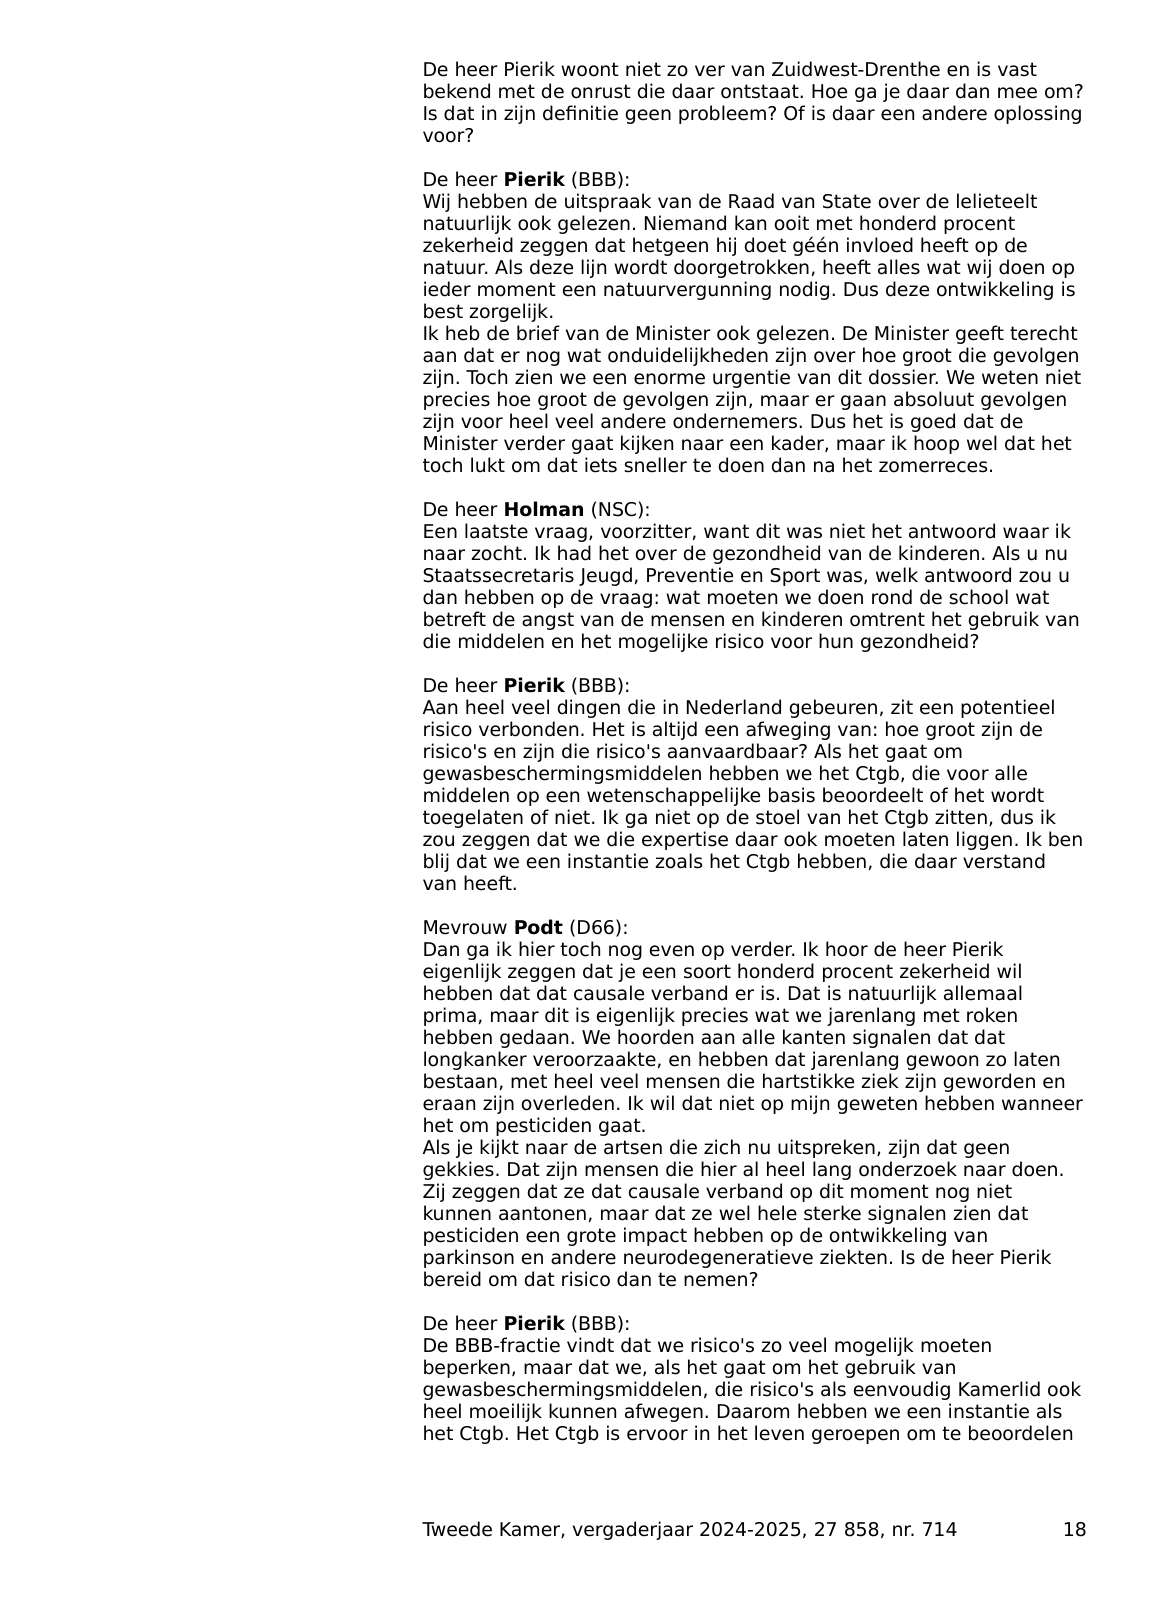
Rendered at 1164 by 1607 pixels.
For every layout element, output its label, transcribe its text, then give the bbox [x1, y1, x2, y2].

text Mevrouw Podt (D66): [422, 917, 1087, 939]
text Een laatste vraag, voorzitter, want dit was niet het antwoord waar ik naar zocht. Ik had het over de gezondheid van de kinderen. Als u nu Staatssecretaris Jeugd, Preventie en Sport was, welk antwoord zou u dan hebben op de vraag: wat moeten we doen rond de school wat betreft de angst van de mensen en kinderen omtrent het gebruik van die middelen en het mogelijke risico voor hun gezondheid? [422, 521, 1087, 653]
text De heer Pierik (BBB): [422, 675, 1087, 697]
text Als je kijkt naar de artsen die zich nu uitspreken, zijn dat geen gekkies. Dat zijn mensen die hier al heel lang onderzoek naar doen. Zij zeggen dat ze dat causale verband op dit moment nog niet kunnen aantonen, maar dat ze wel hele sterke signalen zien dat pesticiden een grote impact hebben op de ontwikkeling van parkinson en andere neurodegeneratieve ziekten. Is de heer Pierik bereid om dat risico dan te nemen? [422, 1137, 1087, 1291]
text De heer Holman (NSC): [422, 499, 1087, 521]
text Dan ga ik hier toch nog even op verder. Ik hoor de heer Pierik eigenlijk zeggen dat je een soort honderd procent zekerheid wil hebben dat dat causale verband er is. Dat is natuurlijk allemaal prima, maar dit is eigenlijk precies wat we jarenlang met roken hebben gedaan. We hoorden aan alle kanten signalen dat dat longkanker veroorzaakte, en hebben dat jarenlang gewoon zo laten bestaan, met heel veel mensen die hartstikke ziek zijn geworden en eraan zijn overleden. Ik wil dat niet op mijn geweten hebben wanneer het om pesticiden gaat. [422, 939, 1087, 1137]
text De BBB-fractie vindt dat we risico's zo veel mogelijk moeten beperken, maar dat we, als het gaat om het gebruik van gewasbeschermingsmiddelen, die risico's als eenvoudig Kamerlid ook heel moeilijk kunnen afwegen. Daarom hebben we een instantie als het Ctgb. Het Ctgb is ervoor in het leven geroepen om te beoordelen [422, 1335, 1087, 1445]
text Wij hebben de uitspraak van de Raad van State over de lelieteelt natuurlijk ook gelezen. Niemand kan ooit met honderd procent zekerheid zeggen dat hetgeen hij doet géén invloed heeft op de natuur. Als deze lijn wordt doorgetrokken, heeft alles wat wij doen op ieder moment een natuurvergunning nodig. Dus deze ontwikkeling is best zorgelijk. [422, 191, 1087, 323]
text De heer Pierik woont niet zo ver van Zuidwest-Drenthe en is vast bekend met de onrust die daar ontstaat. Hoe ga je daar dan mee om? Is dat in zijn definitie geen probleem? Of is daar een andere oplossing voor? [422, 59, 1087, 147]
text De heer Pierik (BBB): [422, 169, 1087, 191]
text Ik heb de brief van de Minister ook gelezen. De Minister geeft terecht aan dat er nog wat onduidelijkheden zijn over hoe groot die gevolgen zijn. Toch zien we een enorme urgentie van dit dossier. We weten niet precies hoe groot de gevolgen zijn, maar er gaan absoluut gevolgen zijn voor heel veel andere ondernemers. Dus het is goed dat de Minister verder gaat kijken naar een kader, maar ik hoop wel dat het toch lukt om dat iets sneller te doen dan na het zomerreces. [422, 323, 1087, 477]
text Aan heel veel dingen die in Nederland gebeuren, zit een potentieel risico verbonden. Het is altijd een afweging van: hoe groot zijn de risico's en zijn die risico's aanvaardbaar? Als het gaat om gewasbeschermingsmiddelen hebben we het Ctgb, die voor alle middelen op een wetenschappelijke basis beoordeelt of het wordt toegelaten of niet. Ik ga niet op de stoel van het Ctgb zitten, dus ik zou zeggen dat we die expertise daar ook moeten laten liggen. Ik ben blij dat we een instantie zoals het Ctgb hebben, die daar verstand van heeft. [422, 697, 1087, 895]
text De heer Pierik (BBB): [422, 1313, 1087, 1335]
